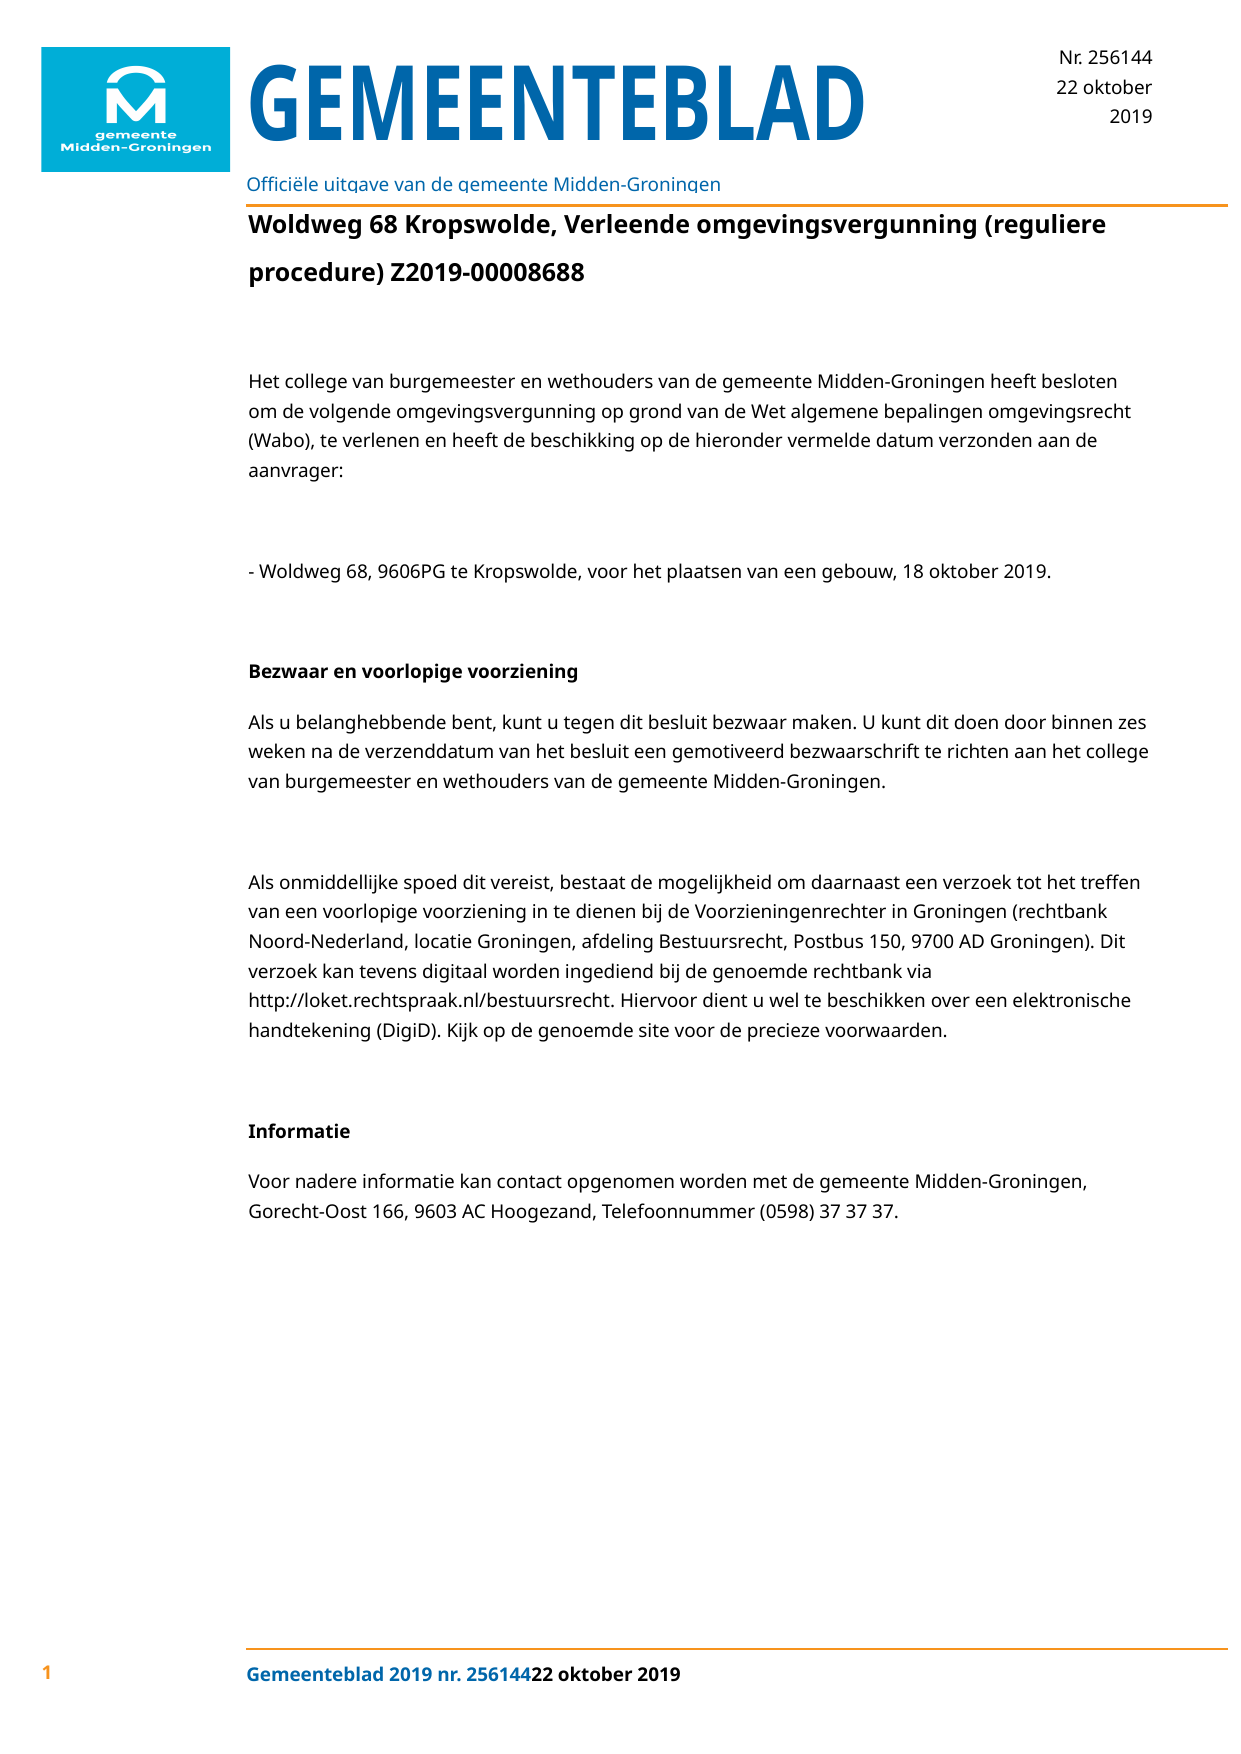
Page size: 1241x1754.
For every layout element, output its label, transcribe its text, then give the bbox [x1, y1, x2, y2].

text Het college van burgemeester en wethouders van de gemeente Midden-Groningen heeft besloten om de volgende omgevingsvergunning op grond van de Wet algemene bepalingen omgevingsrecht (Wabo), te verlenen en heeft de beschikking op de hieronder vermelde datum verzonden aan de aanvrager: [248, 368, 1152, 483]
text - Woldweg 68, 9606PG te Kropswolde, voor het plaatsen van een gebouw, 18 oktober 2019. [248, 558, 1152, 584]
text Voor nadere informatie kan contact opgenomen worden met de gemeente Midden-Groningen, Gorecht-Oost 166, 9603 AC Hoogezand, Telefoonnummer (0598) 37 37 37. [248, 1168, 1152, 1224]
text Bezwaar en voorlopige voorziening [248, 659, 1152, 684]
picture [107, 89, 165, 122]
text Als onmiddellijke spoed dit vereist, bestaat de mogelijkheid om daarnaast een verzoek tot het treffen van een voorlopige voorziening in te dienen bij de Voorzieningenrechter in Groningen (rechtbank Noord-Nederland, locatie Groningen, afdeling Bestuursrecht, Postbus 150, 9700 AD Groningen). Dit verzoek kan tevens digitaal worden ingediend bij de genoemde rechtbank via http://loket.rechtspraak.nl/bestuursrecht. Hiervoor dient u wel te beschikken over een elektronische handtekening (DigiD). Kijk op de genoemde site voor de precieze voorwaarden. [248, 869, 1152, 1043]
text Als u belanghebbende bent, kunt u tegen dit besluit bezwaar maken. U kunt dit doen door binnen zes weken na de verzenddatum van het besluit een gemotiveerd bezwaarschrift te richten aan het college van burgemeester en wethouders van de gemeente Midden-Groningen. [248, 709, 1152, 794]
text Informatie [248, 1118, 1152, 1144]
picture [184, 146, 190, 153]
text Woldweg 68 Kropswolde, Verleende omgevingsvergunning (reguliere procedure) Z2019-00008688 [248, 207, 1152, 288]
picture [108, 66, 164, 82]
